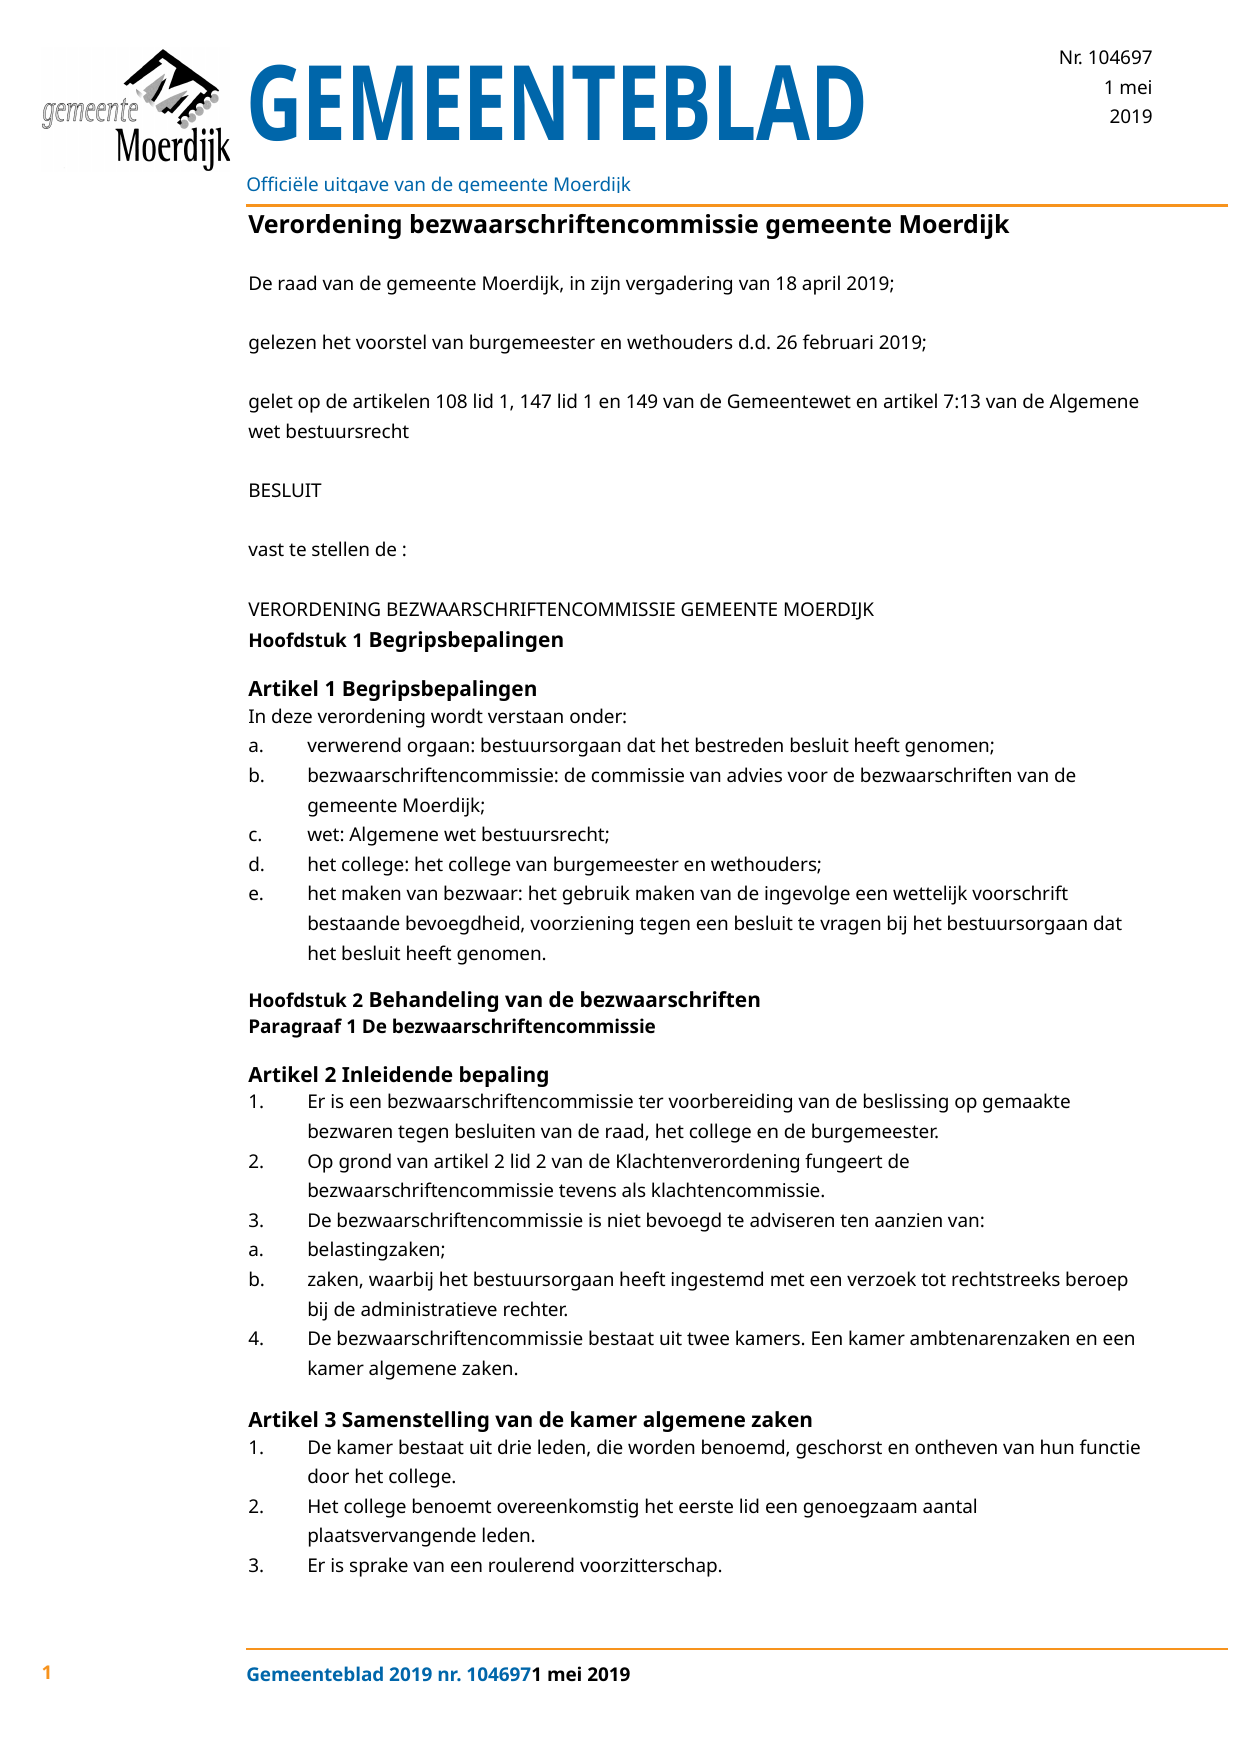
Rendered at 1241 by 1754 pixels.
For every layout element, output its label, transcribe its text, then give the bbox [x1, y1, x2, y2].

text Hoofdstuk 2 Behandeling van de bezwaarschriften [248, 985, 1152, 1014]
list De kamer bestaat uit drie leden, die worden benoemd, geschorst en ontheven van hun functie door het college. [248, 1434, 1152, 1489]
list bezwaarschriftencommissie: de commissie van advies voor de bezwaarschriften van de gemeente Moerdijk; [248, 762, 1152, 817]
picture [41, 47, 231, 172]
text vast te stellen de : [248, 537, 1152, 562]
text Artikel 3 Samenstelling van de kamer algemene zaken [248, 1405, 1152, 1434]
text Hoofdstuk 1 Begripsbepalingen [248, 625, 1152, 654]
list Er is sprake van een roulerend voorzitterschap. [248, 1552, 1152, 1578]
text Artikel 2 Inleidende bepaling [248, 1060, 1152, 1089]
text VERORDENING BEZWAARSCHRIFTENCOMMISSIE GEMEENTE MOERDIJK [248, 596, 1152, 621]
text gelezen het voorstel van burgemeester en wethouders d.d. 26 februari 2019; [248, 329, 1152, 355]
list het college: het college van burgemeester en wethouders; [248, 851, 1152, 877]
list zaken, waarbij het bestuursorgaan heeft ingestemd met een verzoek tot rechtstreeks beroep bij de administratieve rechter. [248, 1266, 1152, 1322]
list De bezwaarschriftencommissie bestaat uit twee kamers. Een kamer ambtenarenzaken en een kamer algemene zaken. [248, 1325, 1152, 1381]
list wet: Algemene wet bestuursrecht; [248, 821, 1152, 847]
list verwerend orgaan: bestuursorgaan dat het bestreden besluit heeft genomen; [248, 733, 1152, 758]
text In deze verordening wordt verstaan onder: [248, 703, 1152, 729]
list Op grond van artikel 2 lid 2 van de Klachtenverordening fungeert de bezwaarschriftencommissie tevens als klachtencommissie. [248, 1148, 1152, 1203]
text Verordening bezwaarschriftencommissie gemeente Moerdijk [248, 207, 1152, 241]
text De raad van de gemeente Moerdijk, in zijn vergadering van 18 april 2019; [248, 270, 1152, 296]
list Er is een bezwaarschriftencommissie ter voorbereiding van de beslissing op gemaakte bezwaren tegen besluiten van de raad, het college en de burgemeester. [248, 1089, 1152, 1144]
text BESLUIT [248, 477, 1152, 503]
list De bezwaarschriftencommissie is niet bevoegd te adviseren ten aanzien van: [248, 1207, 1152, 1233]
text Artikel 1 Begripsbepalingen [248, 674, 1152, 703]
text Paragraaf 1 De bezwaarschriftencommissie [248, 1014, 1152, 1039]
list belastingzaken; [248, 1237, 1152, 1262]
text gelet op de artikelen 108 lid 1, 147 lid 1 en 149 van de Gemeentewet en artikel 7:13 van de Algemene wet bestuursrecht [248, 389, 1152, 444]
list het maken van bezwaar: het gebruik maken van de ingevolge een wettelijk voorschrift bestaande bevoegdheid, voorziening tegen een besluit te vragen bij het bestuursorgaan dat het besluit heeft genomen. [248, 881, 1152, 965]
list Het college benoemt overeenkomstig het eerste lid een genoegzaam aantal plaatsvervangende leden. [248, 1493, 1152, 1548]
